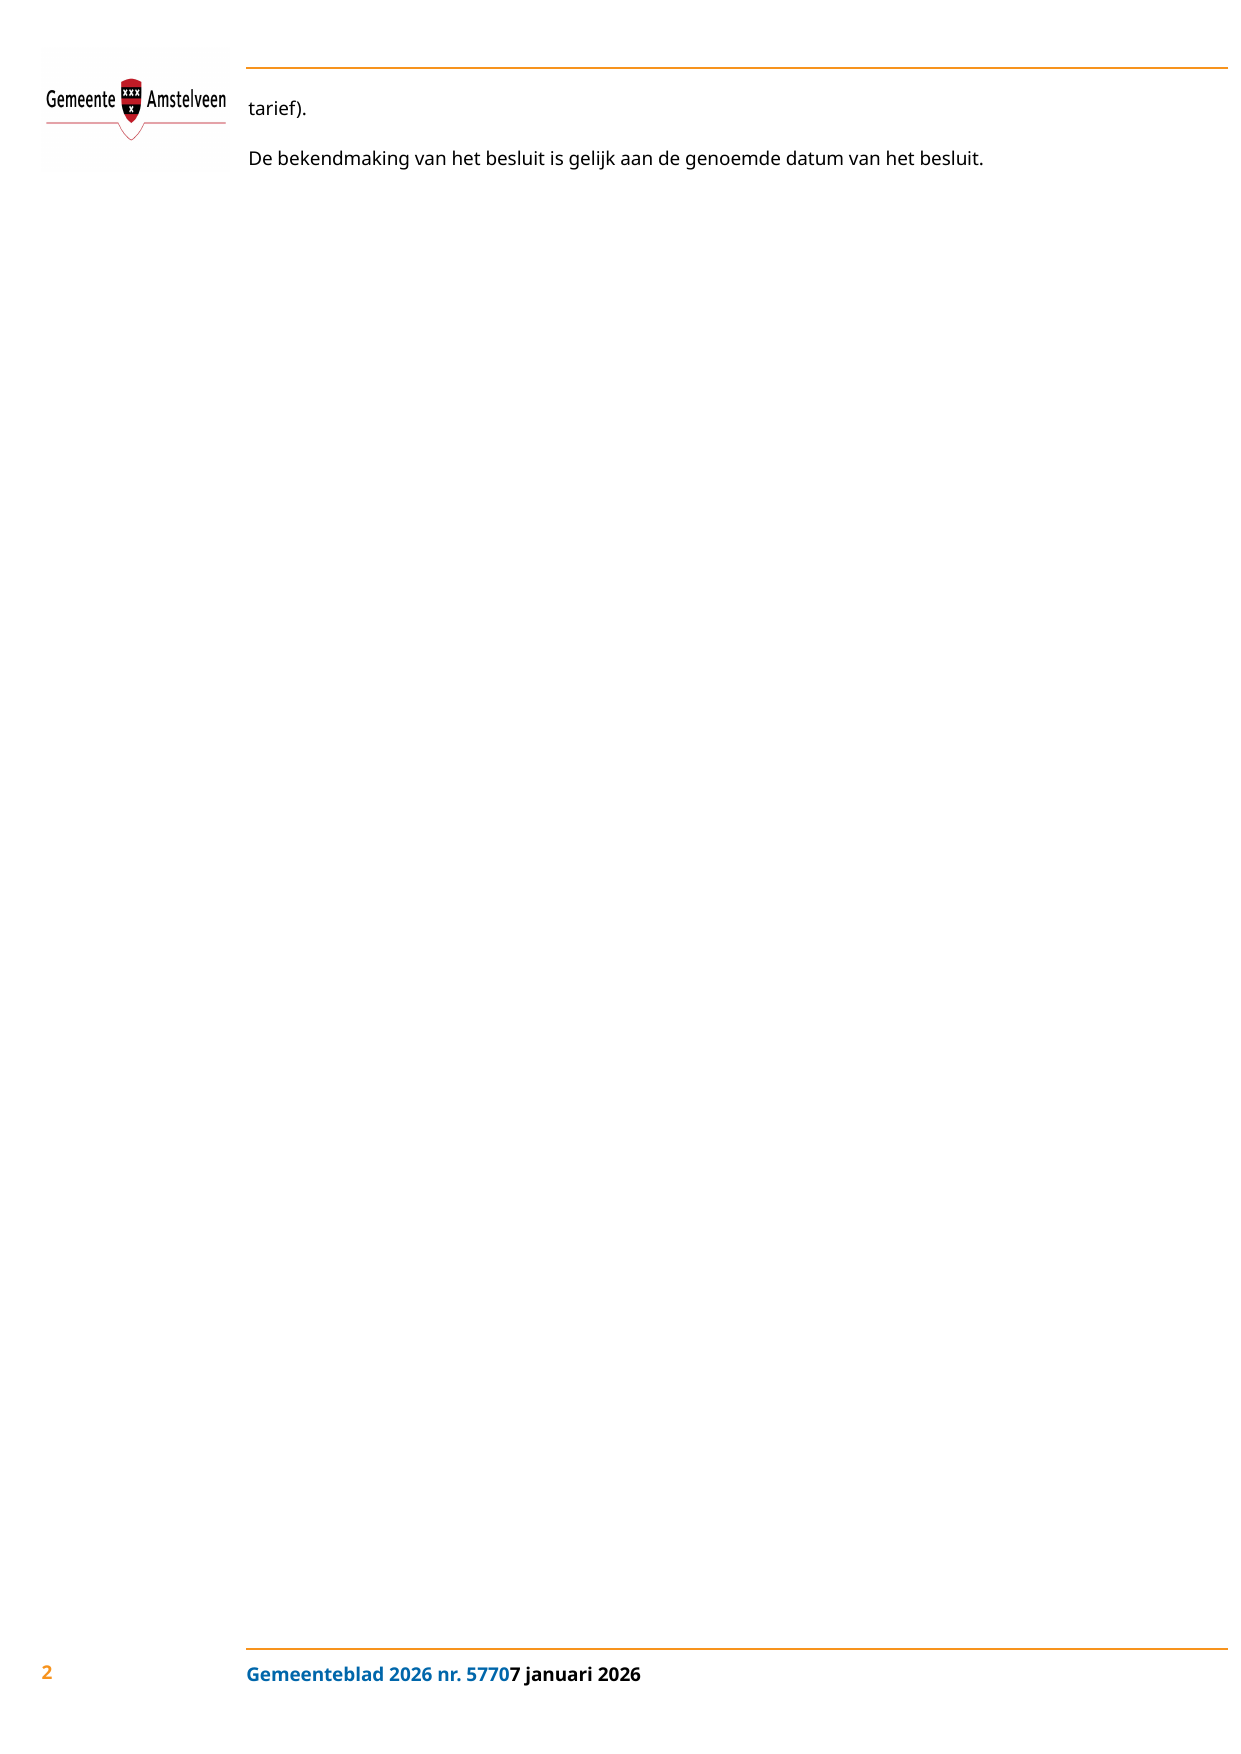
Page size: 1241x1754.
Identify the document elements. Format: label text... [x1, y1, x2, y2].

picture [41, 47, 231, 172]
text De bekendmaking van het besluit is gelijk aan de genoemde datum van het besluit. [248, 145, 1152, 171]
text tarief). [248, 95, 1152, 121]
